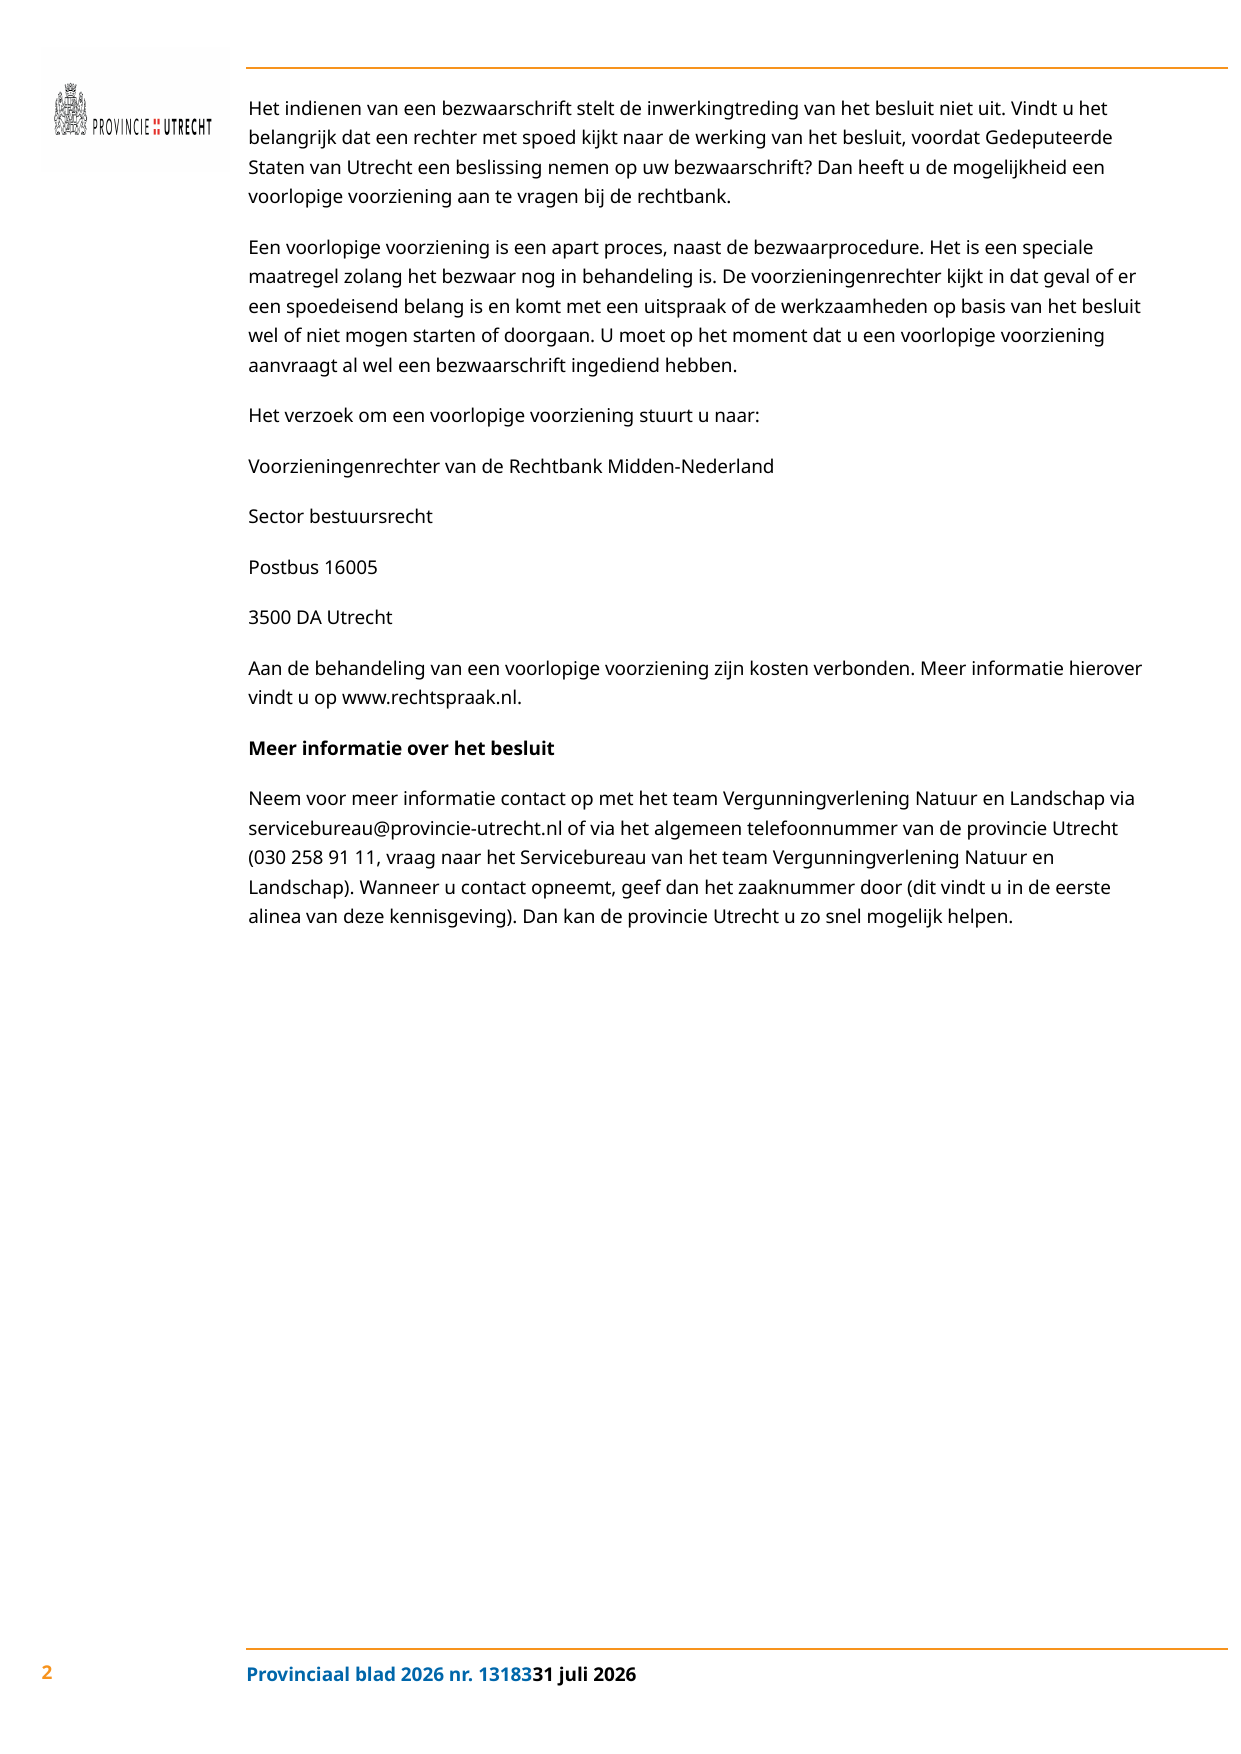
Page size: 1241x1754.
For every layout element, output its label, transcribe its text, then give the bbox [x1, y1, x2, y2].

text 3500 DA Utrecht [248, 604, 1152, 630]
text Het indienen van een bezwaarschrift stelt de inwerkingtreding van het besluit niet uit. Vindt u het belangrijk dat een rechter met spoed kijkt naar de werking van het besluit, voordat Gedeputeerde Staten van Utrecht een beslissing nemen op uw bezwaarschrift? Dan heeft u de mogelijkheid een voorlopige voorziening aan te vragen bij de rechtbank. [248, 95, 1152, 209]
text Een voorlopige voorziening is een apart proces, naast de bezwaarprocedure. Het is een speciale maatregel zolang het bezwaar nog in behandeling is. De voorzieningenrechter kijkt in dat geval of er een spoedeisend belang is en komt met een uitspraak of de werkzaamheden op basis van het besluit wel of niet mogen starten of doorgaan. U moet op het moment dat u een voorlopige voorziening aanvraagt al wel een bezwaarschrift ingediend hebben. [248, 234, 1152, 378]
text Aan de behandeling van een voorlopige voorziening zijn kosten verbonden. Meer informatie hierover vindt u op www.rechtspraak.nl. [248, 655, 1152, 710]
text Het verzoek om een voorlopige voorziening stuurt u naar: [248, 403, 1152, 428]
text Voorzieningenrechter van de Rechtbank Midden-Nederland [248, 453, 1152, 479]
text Neem voor meer informatie contact op met het team Vergunningverlening Natuur en Landschap via servicebureau@provincie-utrecht.nl of via het algemeen telefoonnummer van de provincie Utrecht (030 258 91 11, vraag naar het Servicebureau van het team Vergunningverlening Natuur en Landschap). Wanneer u contact opneemt, geef dan het zaaknummer door (dit vindt u in de eerste alinea van deze kennisgeving). Dan kan de provincie Utrecht u zo snel mogelijk helpen. [248, 785, 1152, 929]
text Sector bestuursrecht [248, 503, 1152, 529]
text Meer informatie over het besluit [248, 735, 1152, 761]
text Postbus 16005 [248, 554, 1152, 580]
picture [41, 47, 231, 172]
